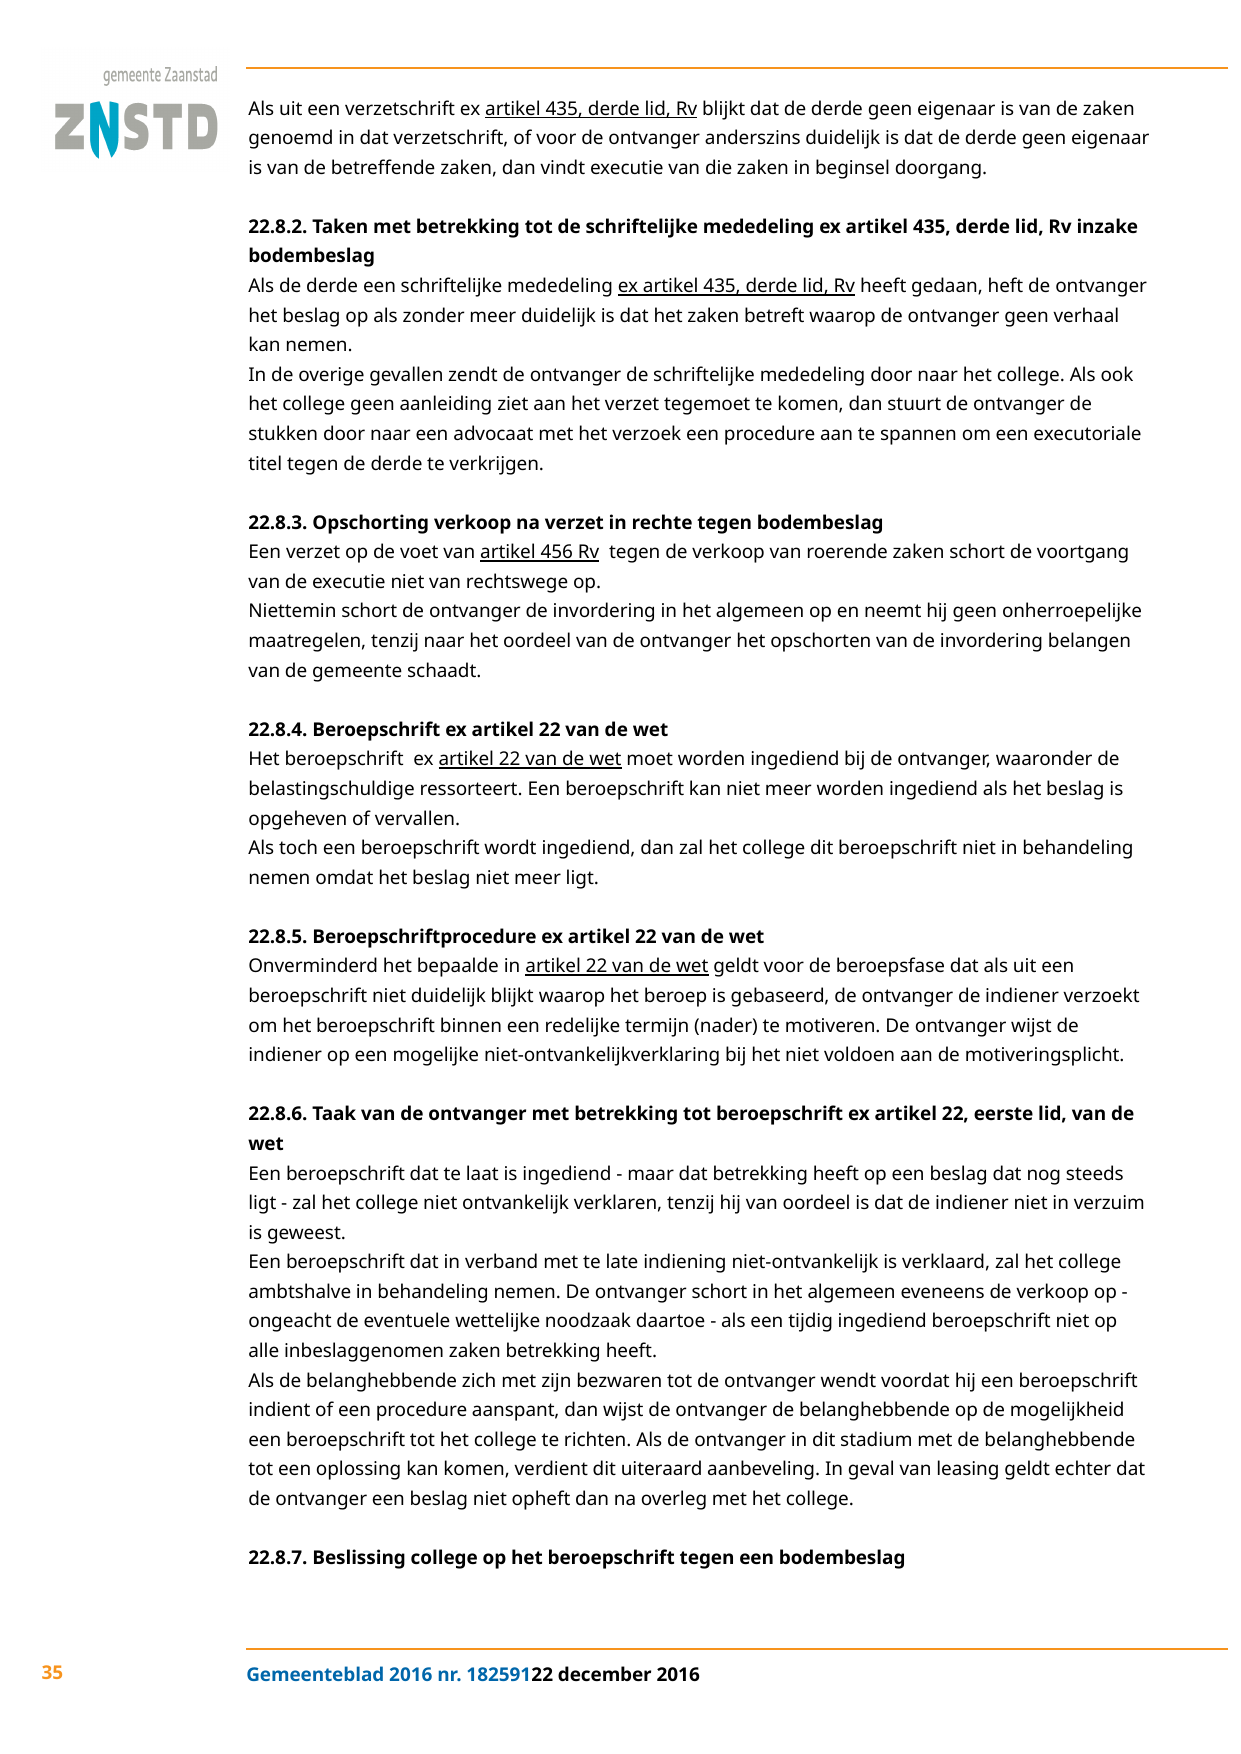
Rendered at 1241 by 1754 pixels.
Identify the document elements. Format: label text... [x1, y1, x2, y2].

text Als toch een beroepschrift wordt ingediend, dan zal het college dit beroepschrift niet in behandeling nemen omdat het beslag niet meer ligt. [248, 834, 1152, 890]
text Een verzet op de voet van artikel 456 Rv tegen de verkoop van roerende zaken schort de voortgang van de executie niet van rechtswege op. [248, 538, 1152, 594]
text 22.8.6. Taak van de ontvanger met betrekking tot beroepschrift ex artikel 22, eerste lid, van de wet [248, 1101, 1152, 1156]
text Als de derde een schriftelijke mededeling ex artikel 435, derde lid, Rv heeft gedaan, heft de ontvanger het beslag op als zonder meer duidelijk is dat het zaken betreft waarop de ontvanger geen verhaal kan nemen. [248, 272, 1152, 357]
text Niettemin schort de ontvanger de invordering in het algemeen op en neemt hij geen onherroepelijke maatregelen, tenzij naar het oordeel van de ontvanger het opschorten van de invordering belangen van de gemeente schaadt. [248, 598, 1152, 683]
picture [41, 47, 231, 172]
text Een beroepschrift dat te laat is ingediend - maar dat betrekking heeft op een beslag dat nog steeds ligt - zal het college niet ontvankelijk verklaren, tenzij hij van oordeel is dat de indiener niet in verzuim is geweest. [248, 1160, 1152, 1245]
text In de overige gevallen zendt de ontvanger de schriftelijke mededeling door naar het college. Als ook het college geen aanleiding ziet aan het verzet tegemoet te komen, dan stuurt de ontvanger de stukken door naar een advocaat met het verzoek een procedure aan te spannen om een executoriale titel tegen de derde te verkrijgen. [248, 361, 1152, 476]
text 22.8.7. Beslissing college op het beroepschrift tegen een bodembeslag [248, 1544, 1152, 1570]
text Het beroepschrift ex artikel 22 van de wet moet worden ingediend bij de ontvanger, waaronder de belastingschuldige ressorteert. Een beroepschrift kan niet meer worden ingediend als het beslag is opgeheven of vervallen. [248, 746, 1152, 831]
text Een beroepschrift dat in verband met te late indiening niet-ontvankelijk is verklaard, zal het college ambtshalve in behandeling nemen. De ontvanger schort in het algemeen eveneens de verkoop op - ongeacht de eventuele wettelijke noodzaak daartoe - als een tijdig ingediend beroepschrift niet op alle inbeslaggenomen zaken betrekking heeft. [248, 1248, 1152, 1363]
text 22.8.3. Opschorting verkoop na verzet in rechte tegen bodembeslag [248, 509, 1152, 535]
text Als uit een verzetschrift ex artikel 435, derde lid, Rv blijkt dat de derde geen eigenaar is van de zaken genoemd in dat verzetschrift, of voor de ontvanger anderszins duidelijk is dat de derde geen eigenaar is van de betreffende zaken, dan vindt executie van die zaken in beginsel doorgang. [248, 95, 1152, 180]
text Onverminderd het bepaalde in artikel 22 van de wet geldt voor de beroepsfase dat als uit een beroepschrift niet duidelijk blijkt waarop het beroep is gebaseerd, de ontvanger de indiener verzoekt om het beroepschrift binnen een redelijke termijn (nader) te motiveren. De ontvanger wijst de indiener op een mogelijke niet-ontvankelijkverklaring bij het niet voldoen aan de motiveringsplicht. [248, 953, 1152, 1067]
text Als de belanghebbende zich met zijn bezwaren tot de ontvanger wendt voordat hij een beroepschrift indient of een procedure aanspant, dan wijst de ontvanger de belanghebbende op de mogelijkheid een beroepschrift tot het college te richten. Als de ontvanger in dit stadium met de belanghebbende tot een oplossing kan komen, verdient dit uiteraard aanbeveling. In geval van leasing geldt echter dat de ontvanger een beslag niet opheft dan na overleg met het college. [248, 1367, 1152, 1511]
text 22.8.5. Beroepschriftprocedure ex artikel 22 van de wet [248, 923, 1152, 949]
text 22.8.2. Taken met betrekking tot de schriftelijke mededeling ex artikel 435, derde lid, Rv inzake bodembeslag [248, 213, 1152, 268]
text 22.8.4. Beroepschrift ex artikel 22 van de wet [248, 716, 1152, 742]
